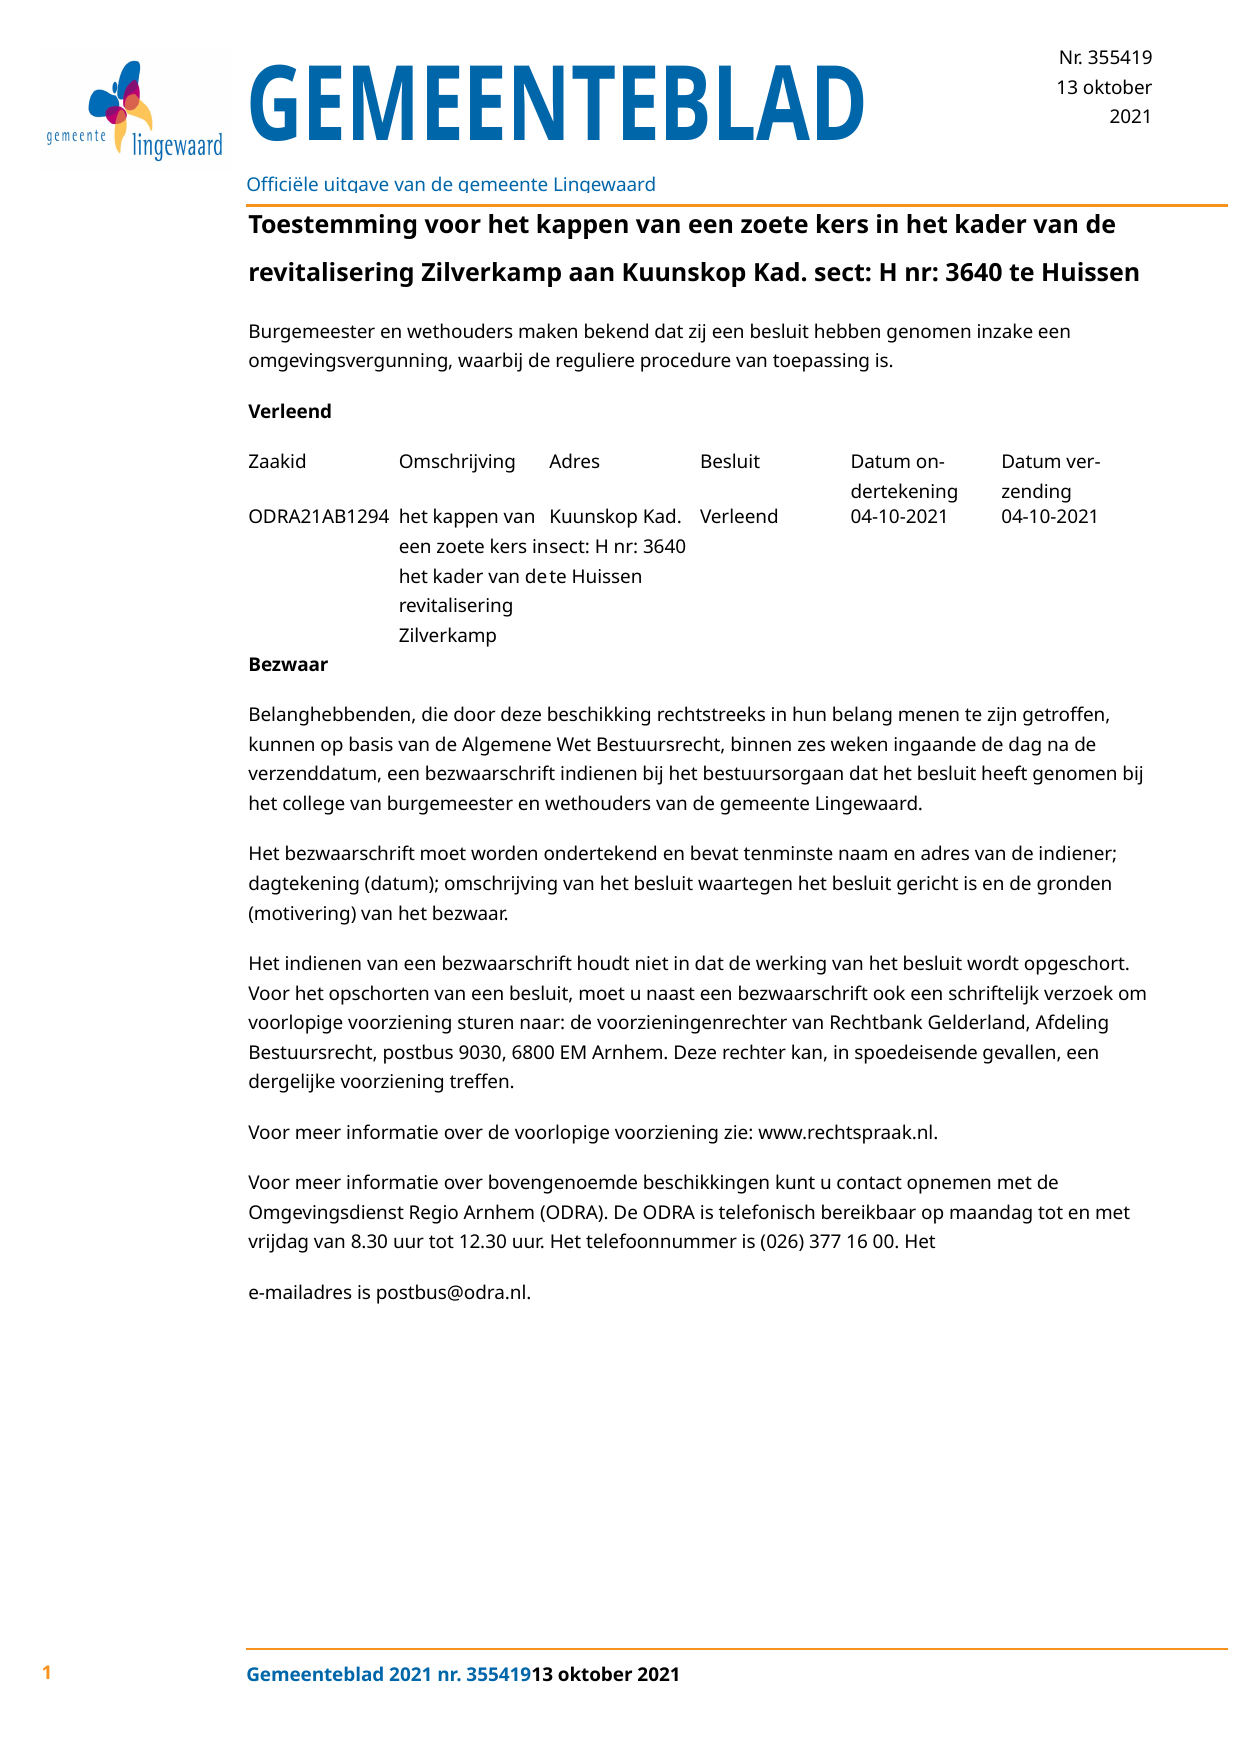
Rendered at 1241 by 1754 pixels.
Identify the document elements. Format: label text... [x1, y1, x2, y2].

table_cell het kappen van een zoete kers in het kader van de revitalisering Zilverkamp [399, 504, 549, 648]
text Toestemming voor het kappen van een zoete kers in het kader van de revitalisering Zilverkamp aan Kuunskop Kad. sect: H nr: 3640 te Huissen [248, 207, 1152, 288]
text Voor meer informatie over bovengenoemde beschikkingen kunt u contact opnemen met de Omgevingsdienst Regio Arnhem (ODRA). De ODRA is telefonisch bereikbaar op maandag tot en met vrijdag van 8.30 uur tot 12.30 uur. Het telefoonnummer is (026) 377 16 00. Het [248, 1169, 1152, 1254]
table_cell 04-10-2021 [1001, 504, 1152, 648]
text Verleend [248, 398, 1152, 424]
table_header Zaakid [248, 449, 398, 504]
text Voor meer informatie over de voorlopige voorziening zie: www.rechtspraak.nl. [248, 1119, 1152, 1145]
text Belanghebbenden, die door deze beschikking rechtstreeks in hun belang menen te zijn getroffen, kunnen op basis van de Algemene Wet Bestuursrecht, binnen zes weken ingaande de dag na de verzenddatum, een bezwaarschrift indienen bij het bestuursorgaan dat het besluit heeft genomen bij het college van burgemeester en wethouders van de gemeente Lingewaard. [248, 701, 1152, 816]
text Burgemeester en wethouders maken bekend dat zij een besluit hebben genomen inzake een omgevingsvergunning, waarbij de reguliere procedure van toepassing is. [248, 318, 1152, 373]
text Het bezwaarschrift moet worden ondertekend en bevat tenminste naam en adres van de indiener; dagtekening (datum); omschrijving van het besluit waartegen het besluit gericht is en de gronden (motivering) van het bezwaar. [248, 841, 1152, 926]
table_cell Kuunskop Kad. sect: H nr: 3640 te Huissen [549, 504, 700, 648]
table_cell 04-10-2021 [850, 504, 1001, 648]
table_header Besluit [700, 449, 850, 504]
table_header Omschrijving [399, 449, 549, 504]
picture [41, 47, 231, 172]
text e-mailadres is postbus@odra.nl. [248, 1279, 1152, 1305]
table_cell Verleend [700, 504, 850, 648]
table_header Adres [549, 449, 700, 504]
table_header Datum on-dertekening [850, 449, 1001, 504]
text Bezwaar [248, 651, 1152, 677]
table_header Datum ver-zending [1001, 449, 1152, 504]
text Het indienen van een bezwaarschrift houdt niet in dat de werking van het besluit wordt opgeschort. Voor het opschorten van een besluit, moet u naast een bezwaarschrift ook een schriftelijk verzoek om voorlopige voorziening sturen naar: de voorzieningenrechter van Rechtbank Gelderland, Afdeling Bestuursrecht, postbus 9030, 6800 EM Arnhem. Deze rechter kan, in spoedeisende gevallen, een dergelijke voorziening treffen. [248, 950, 1152, 1094]
table_cell ODRA21AB1294 [248, 504, 398, 648]
